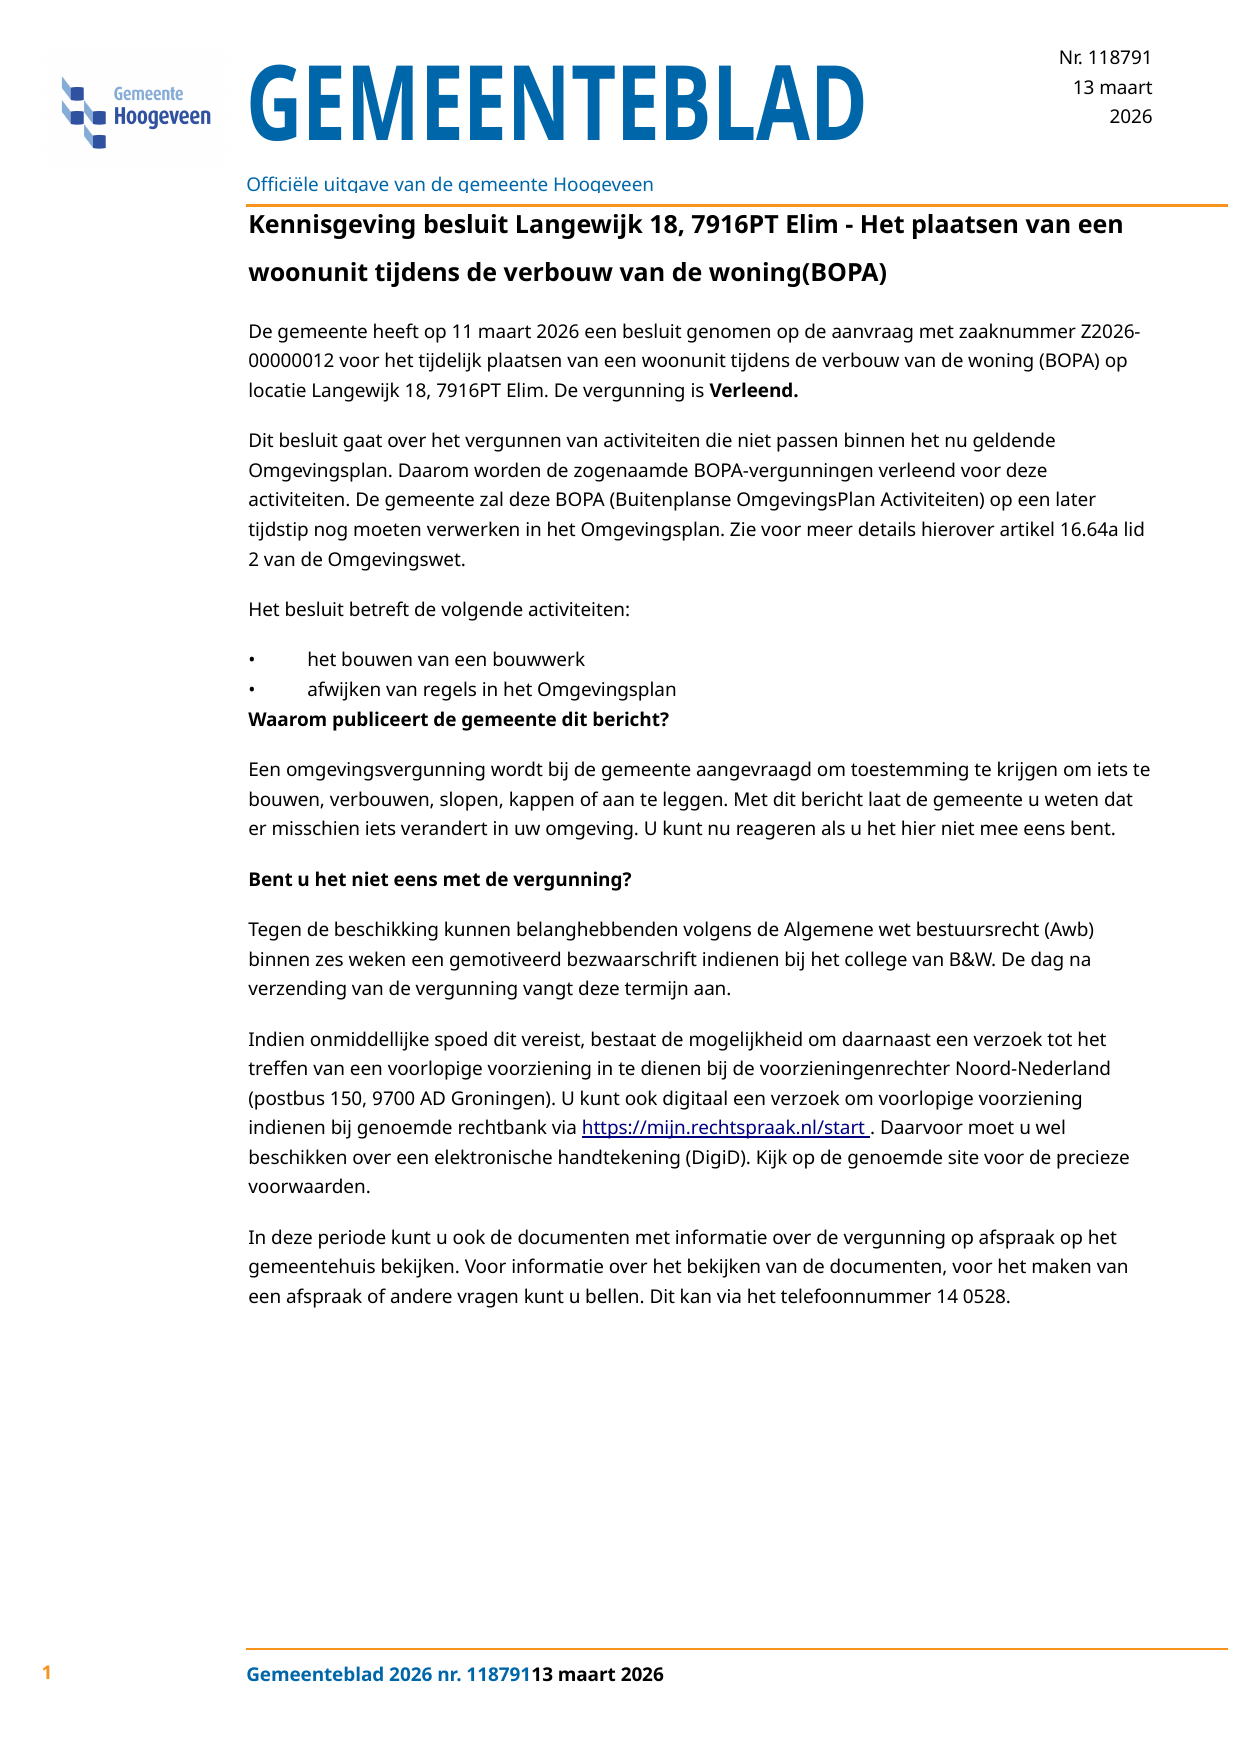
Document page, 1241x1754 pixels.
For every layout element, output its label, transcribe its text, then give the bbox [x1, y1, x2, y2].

text De gemeente heeft op 11 maart 2026 een besluit genomen op de aanvraag met zaaknummer Z2026-00000012 voor het tijdelijk plaatsen van een woonunit tijdens de verbouw van de woning (BOPA) op locatie Langewijk 18, 7916PT Elim. De vergunning is Verleend. [248, 318, 1152, 403]
text Indien onmiddellijke spoed dit vereist, bestaat de mogelijkheid om daarnaast een verzoek tot het treffen van een voorlopige voorziening in te dienen bij de voorzieningenrechter Noord-Nederland (postbus 150, 9700 AD Groningen). U kunt ook digitaal een verzoek om voorlopige voorziening indienen bij genoemde rechtbank via https://mijn.rechtspraak.nl/start . Daarvoor moet u wel beschikken over een elektronische handtekening (DigiD). Kijk op de genoemde site voor de precieze voorwaarden. [248, 1026, 1152, 1199]
text Kennisgeving besluit Langewijk 18, 7916PT Elim - Het plaatsen van een woonunit tijdens de verbouw van de woning(BOPA) [248, 207, 1152, 288]
text Dit besluit gaat over het vergunnen van activiteiten die niet passen binnen het nu geldende Omgevingsplan. Daarom worden de zogenaamde BOPA-vergunningen verleend voor deze activiteiten. De gemeente zal deze BOPA (Buitenplanse OmgevingsPlan Activiteiten) op een later tijdstip nog moeten verwerken in het Omgevingsplan. Zie voor meer details hierover artikel 16.64a lid 2 van de Omgevingswet. [248, 427, 1152, 572]
text In deze periode kunt u ook de documenten met informatie over de vergunning op afspraak op het gemeentehuis bekijken. Voor informatie over het bekijken van de documenten, voor het maken van een afspraak of andere vragen kunt u bellen. Dit kan via het telefoonnummer 14 0528. [248, 1224, 1152, 1309]
picture [41, 47, 231, 172]
text Een omgevingsvergunning wordt bij de gemeente aangevraagd om toestemming te krijgen om iets te bouwen, verbouwen, slopen, kappen of aan te leggen. Met dit bericht laat de gemeente u weten dat er misschien iets verandert in uw omgeving. U kunt nu reageren als u het hier niet mee eens bent. [248, 756, 1152, 841]
list het bouwen van een bouwwerk [248, 647, 1152, 672]
text Tegen de beschikking kunnen belanghebbenden volgens de Algemene wet bestuursrecht (Awb) binnen zes weken een gemotiveerd bezwaarschrift indienen bij het college van B&W. De dag na verzending van de vergunning vangt deze termijn aan. [248, 916, 1152, 1001]
list afwijken van regels in het Omgevingsplan [248, 676, 1152, 702]
text Het besluit betreft de volgende activiteiten: [248, 596, 1152, 622]
text Waarom publiceert de gemeente dit bericht? [248, 706, 1152, 732]
text Bent u het niet eens met de vergunning? [248, 866, 1152, 892]
